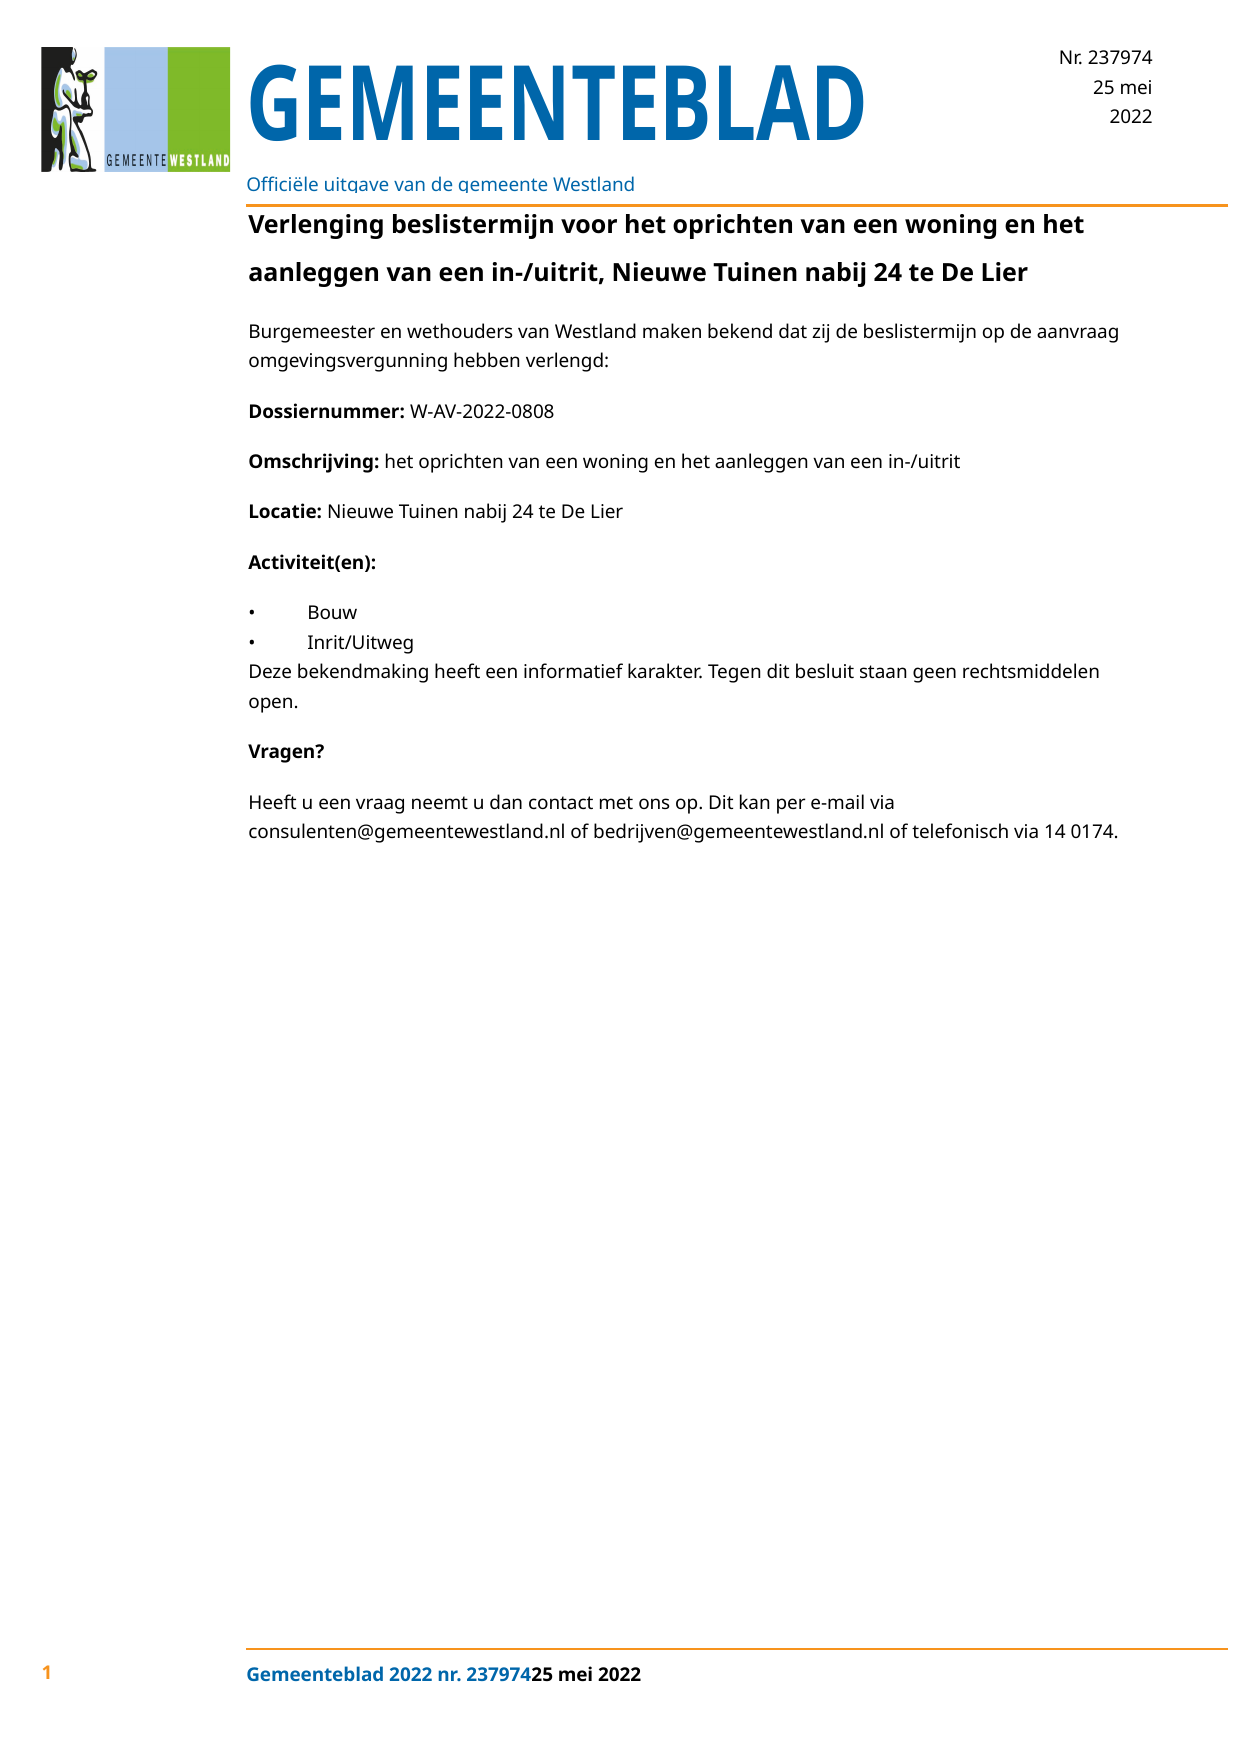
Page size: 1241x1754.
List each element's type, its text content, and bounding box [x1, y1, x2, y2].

text Vragen? [248, 739, 1152, 764]
text Activiteit(en): [248, 549, 1152, 575]
text Burgemeester en wethouders van Westland maken bekend dat zij de beslistermijn op de aanvraag omgevingsvergunning hebben verlengd: [248, 318, 1152, 373]
text Verlenging beslistermijn voor het oprichten van een woning en het aanleggen van een in-/uitrit, Nieuwe Tuinen nabij 24 te De Lier [248, 207, 1152, 288]
text Deze bekendmaking heeft een informatief karakter. Tegen dit besluit staan geen rechtsmiddelen open. [248, 659, 1152, 714]
text Omschrijving: het oprichten van een woning en het aanleggen van een in-/uitrit [248, 448, 1152, 474]
picture [41, 47, 231, 172]
list Bouw [248, 599, 1152, 625]
text Locatie: Nieuwe Tuinen nabij 24 te De Lier [248, 499, 1152, 524]
text Dossiernummer: W-AV-2022-0808 [248, 398, 1152, 424]
text Heeft u een vraag neemt u dan contact met ons op. Dit kan per e-mail via consulenten@gemeentewestland.nl of bedrijven@gemeentewestland.nl of telefonisch via 14 0174. [248, 789, 1152, 844]
list Inrit/Uitweg [248, 629, 1152, 655]
